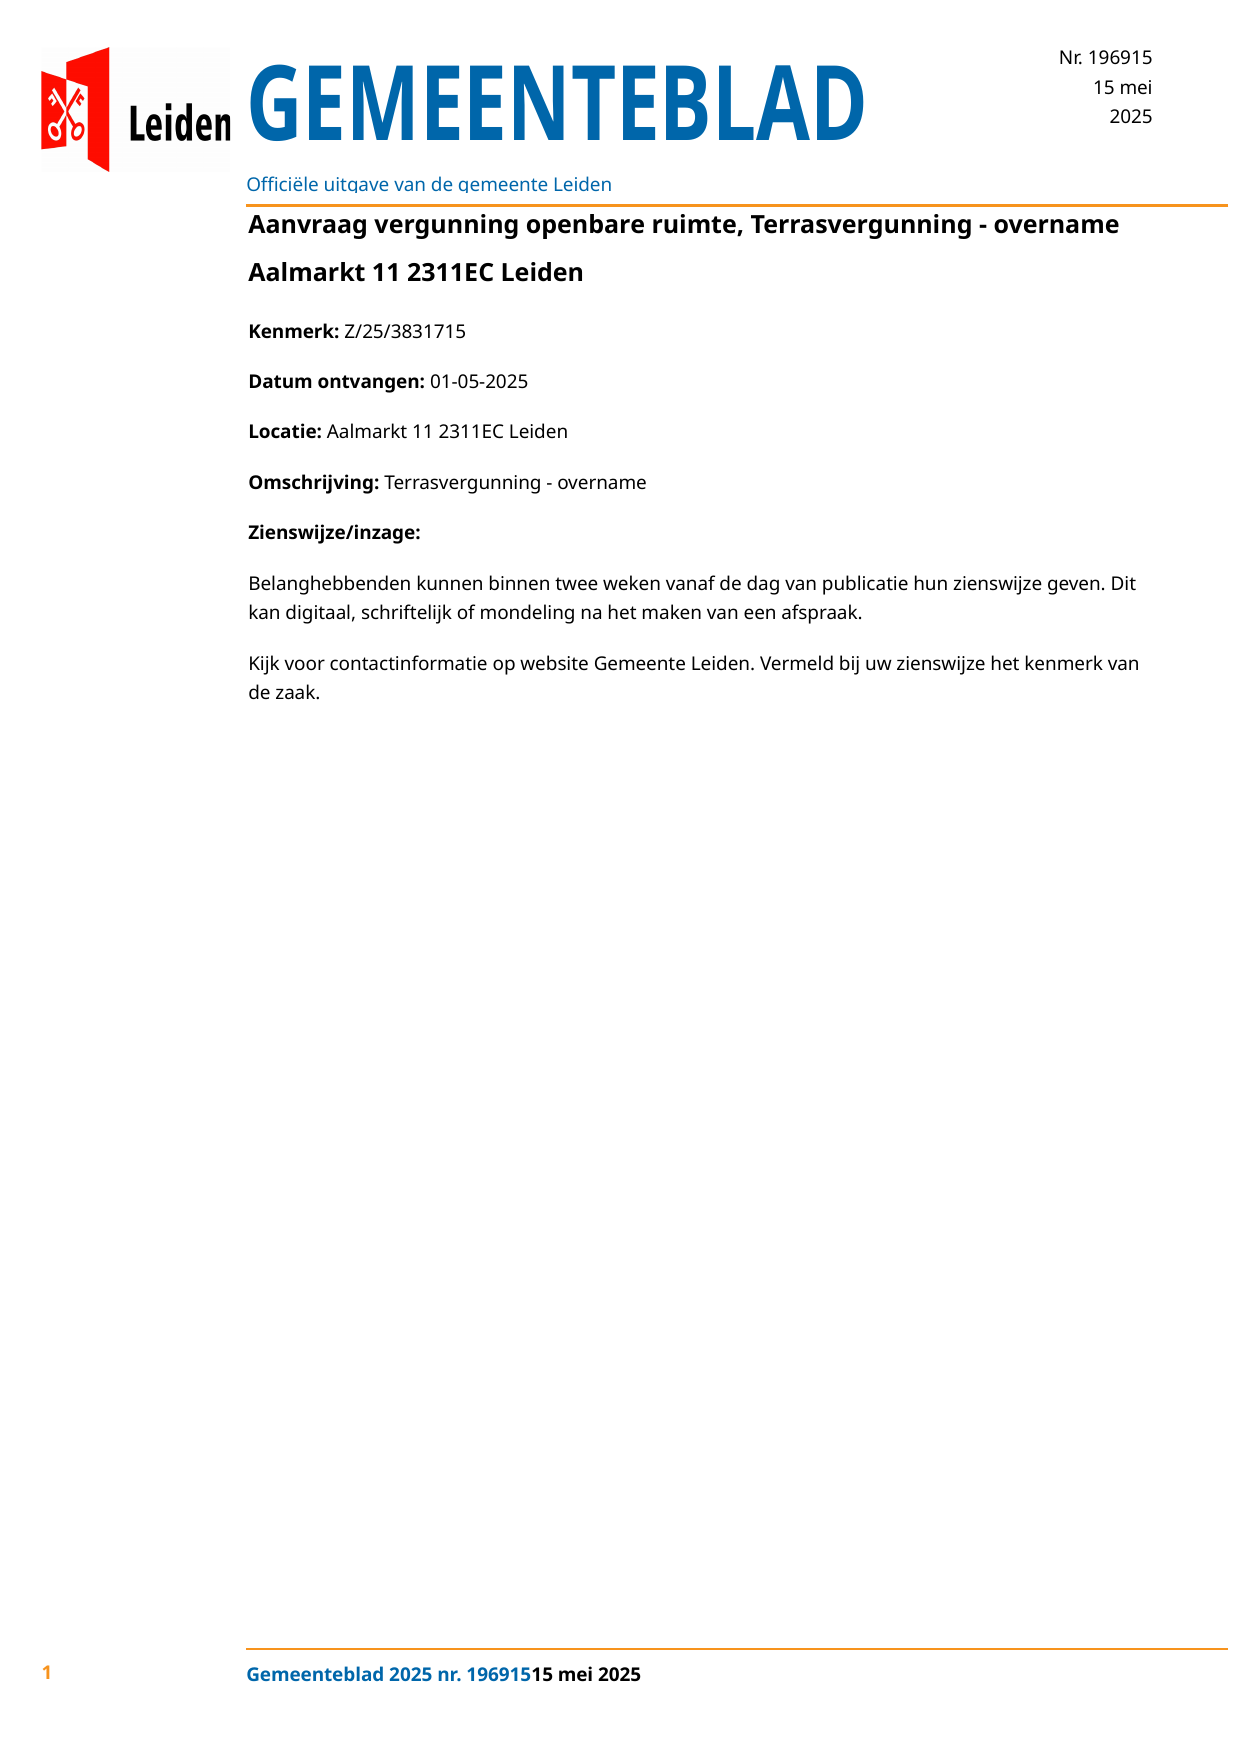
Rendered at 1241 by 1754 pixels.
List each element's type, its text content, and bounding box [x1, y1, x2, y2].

text Datum ontvangen: 01-05-2025 [248, 368, 1152, 394]
text Locatie: Aalmarkt 11 2311EC Leiden [248, 419, 1152, 444]
text Zienswijze/inzage: [248, 519, 1152, 545]
text Omschrijving: Terrasvergunning - overname [248, 469, 1152, 495]
text Aanvraag vergunning openbare ruimte, Terrasvergunning - overname Aalmarkt 11 2311EC Leiden [248, 207, 1152, 288]
text Kenmerk: Z/25/3831715 [248, 318, 1152, 344]
text Kijk voor contactinformatie op website Gemeente Leiden. Vermeld bij uw zienswijze het kenmerk van de zaak. [248, 650, 1152, 705]
picture [41, 47, 231, 172]
text Belanghebbenden kunnen binnen twee weken vanaf de dag van publicatie hun zienswijze geven. Dit kan digitaal, schriftelijk of mondeling na het maken van een afspraak. [248, 570, 1152, 625]
